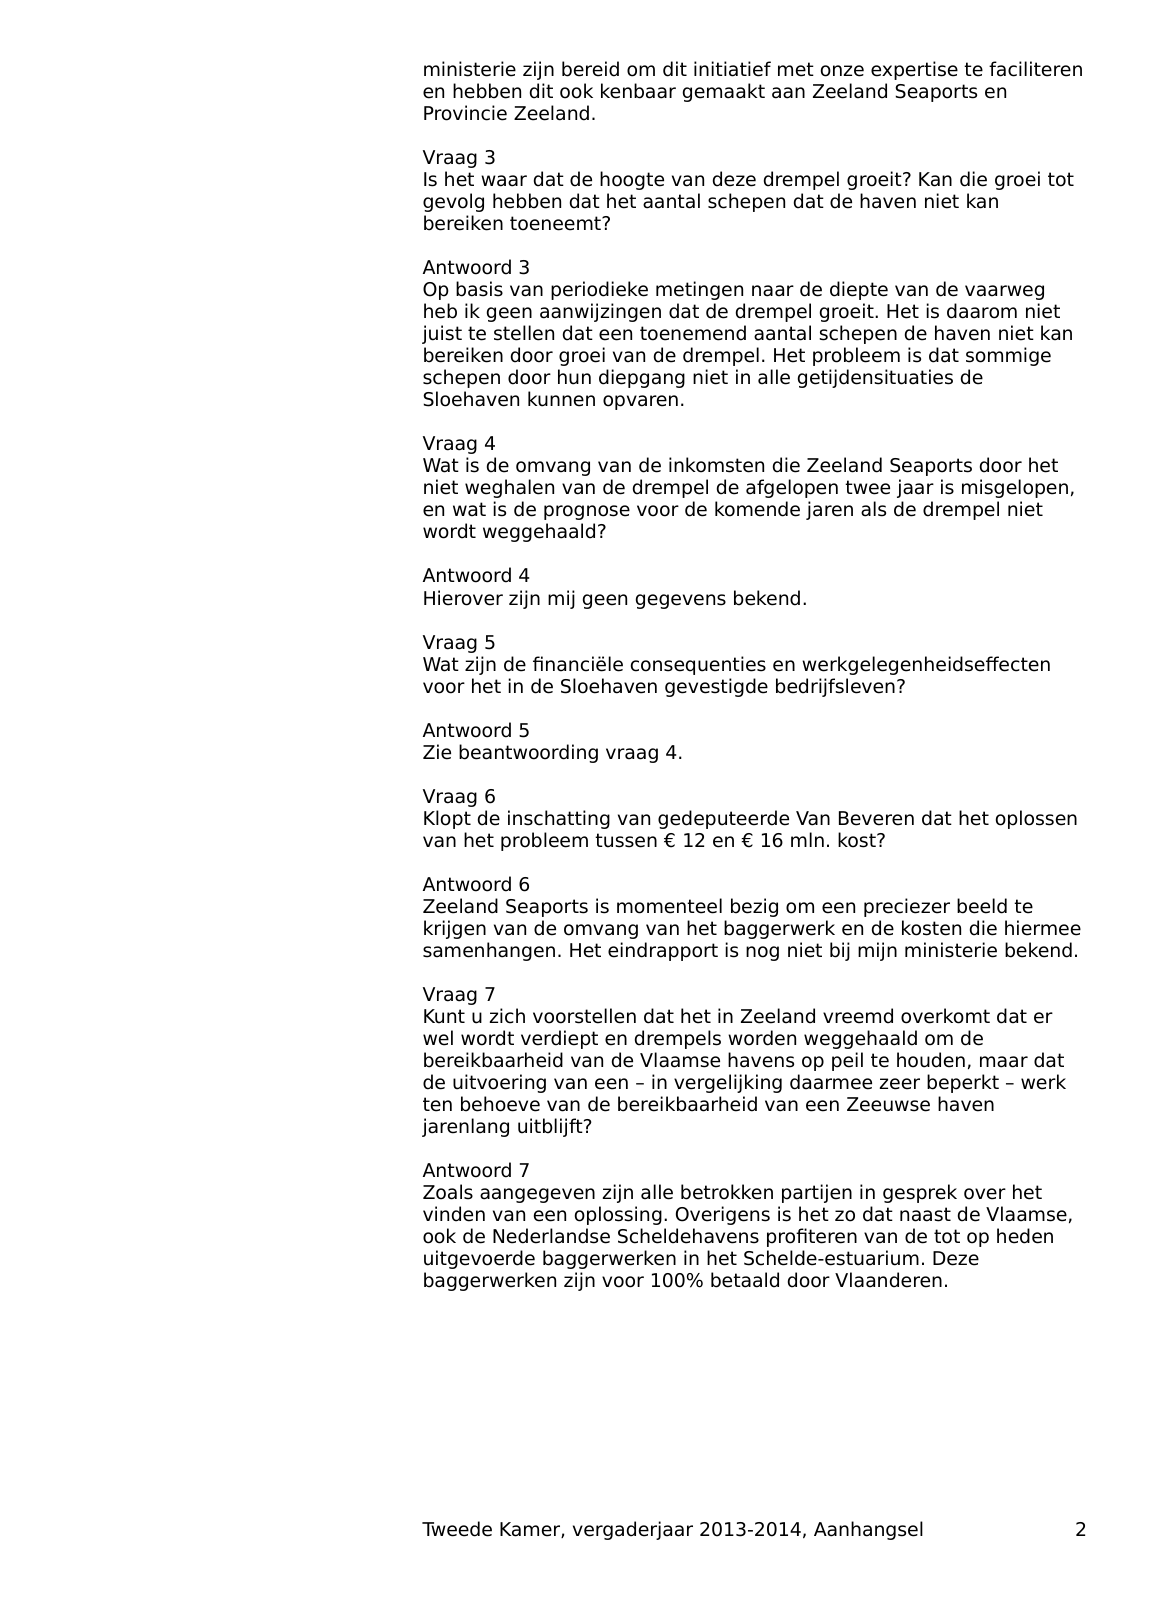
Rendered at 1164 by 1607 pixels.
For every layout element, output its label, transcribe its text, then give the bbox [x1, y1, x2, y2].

text Hierover zijn mij geen gegevens bekend. [422, 587, 1087, 609]
text Vraag 6 [422, 786, 1087, 808]
text ministerie zijn bereid om dit initiatief met onze expertise te faciliteren en hebben dit ook kenbaar gemaakt aan Zeeland Seaports en Provincie Zeeland. [422, 59, 1087, 125]
text Wat zijn de financiële consequenties en werkgelegenheidseffecten voor het in de Sloehaven gevestigde bedrijfsleven? [422, 653, 1087, 697]
text Antwoord 5 [422, 720, 1087, 742]
text Vraag 4 [422, 433, 1087, 455]
text Kunt u zich voorstellen dat het in Zeeland vreemd overkomt dat er wel wordt verdiept en drempels worden weggehaald om de bereikbaarheid van de Vlaamse havens op peil te houden, maar dat de uitvoering van een – in vergelijking daarmee zeer beperkt – werk ten behoeve van de bereikbaarheid van een Zeeuwse haven jarenlang uitblijft? [422, 1006, 1087, 1138]
text Vraag 7 [422, 984, 1087, 1006]
text Wat is de omvang van de inkomsten die Zeeland Seaports door het niet weghalen van de drempel de afgelopen twee jaar is misgelopen, en wat is de prognose voor de komende jaren als de drempel niet wordt weggehaald? [422, 455, 1087, 543]
text Antwoord 4 [422, 565, 1087, 587]
text Antwoord 3 [422, 257, 1087, 279]
text Vraag 5 [422, 632, 1087, 653]
text Op basis van periodieke metingen naar de diepte van de vaarweg heb ik geen aanwijzingen dat de drempel groeit. Het is daarom niet juist te stellen dat een toenemend aantal schepen de haven niet kan bereiken door groei van de drempel. Het probleem is dat sommige schepen door hun diepgang niet in alle getijdensituaties de Sloehaven kunnen opvaren. [422, 279, 1087, 411]
text Zoals aangegeven zijn alle betrokken partijen in gesprek over het vinden van een oplossing. Overigens is het zo dat naast de Vlaamse, ook de Nederlandse Scheldehavens profiteren van de tot op heden uitgevoerde baggerwerken in het Schelde-estuarium. Deze baggerwerken zijn voor 100% betaald door Vlaanderen. [422, 1182, 1087, 1292]
text Is het waar dat de hoogte van deze drempel groeit? Kan die groei tot gevolg hebben dat het aantal schepen dat de haven niet kan bereiken toeneemt? [422, 169, 1087, 235]
text Antwoord 7 [422, 1160, 1087, 1182]
text Klopt de inschatting van gedeputeerde Van Beveren dat het oplossen van het probleem tussen € 12 en € 16 mln. kost? [422, 808, 1087, 852]
text Antwoord 6 [422, 874, 1087, 896]
text Zie beantwoording vraag 4. [422, 742, 1087, 764]
text Zeeland Seaports is momenteel bezig om een preciezer beeld te krijgen van de omvang van het baggerwerk en de kosten die hiermee samenhangen. Het eindrapport is nog niet bij mijn ministerie bekend. [422, 896, 1087, 962]
text Vraag 3 [422, 147, 1087, 169]
